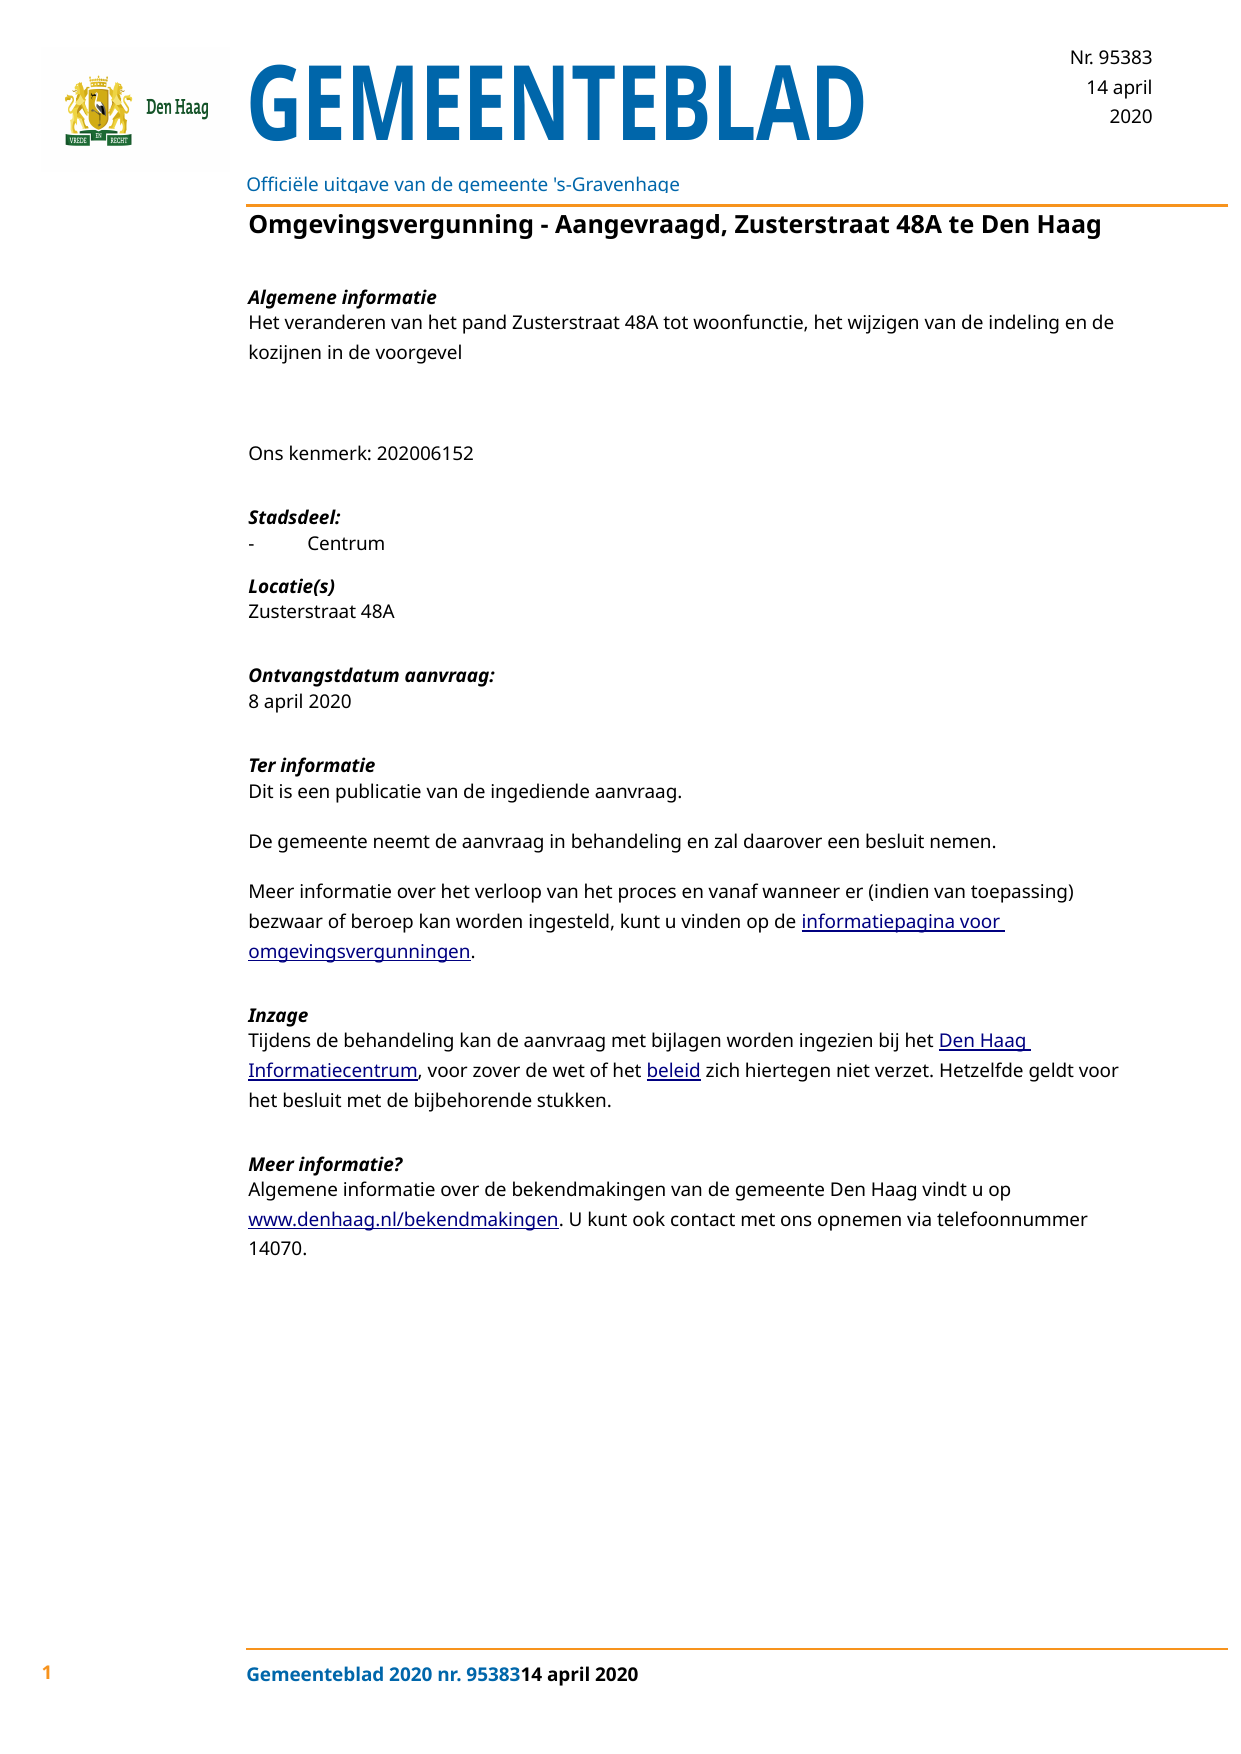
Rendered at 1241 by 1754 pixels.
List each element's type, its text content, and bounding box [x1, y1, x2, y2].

text Ontvangstdatum aanvraag: [248, 662, 1152, 688]
text Locatie(s) [248, 573, 1152, 598]
text Zusterstraat 48A [248, 598, 1152, 624]
text Ons kenmerk: 202006152 [248, 440, 1152, 466]
text Het veranderen van het pand Zusterstraat 48A tot woonfunctie, het wijzigen van de indeling en de kozijnen in de voorgevel [248, 309, 1152, 365]
text De gemeente neemt de aanvraag in behandeling en zal daarover een besluit nemen. [248, 828, 1152, 854]
text Meer informatie over het verloop van het proces en vanaf wanneer er (indien van toepassing) bezwaar of beroep kan worden ingesteld, kunt u vinden op de informatiepagina voor omgevingsvergunningen. [248, 879, 1152, 964]
text Dit is een publicatie van de ingediende aanvraag. [248, 778, 1152, 804]
list Centrum [248, 530, 1152, 555]
text Tijdens de behandeling kan de aanvraag met bijlagen worden ingezien bij het Den Haag Informatiecentrum, voor zover de wet of het beleid zich hiertegen niet verzet. Hetzelfde geldt voor het besluit met de bijbehorende stukken. [248, 1028, 1152, 1112]
text Omgevingsvergunning - Aangevraagd, Zusterstraat 48A te Den Haag [248, 207, 1152, 241]
text Algemene informatie over de bekendmakingen van de gemeente Den Haag vindt u op www.denhaag.nl/bekendmakingen. U kunt ook contact met ons opnemen via telefoonnummer 14070. [248, 1176, 1152, 1261]
text Inzage [248, 1002, 1152, 1028]
text Meer informatie? [248, 1151, 1152, 1176]
text Stadsdeel: [248, 504, 1152, 530]
text Ter informatie [248, 752, 1152, 778]
text 8 april 2020 [248, 688, 1152, 714]
picture [41, 47, 231, 172]
text Algemene informatie [248, 284, 1152, 309]
